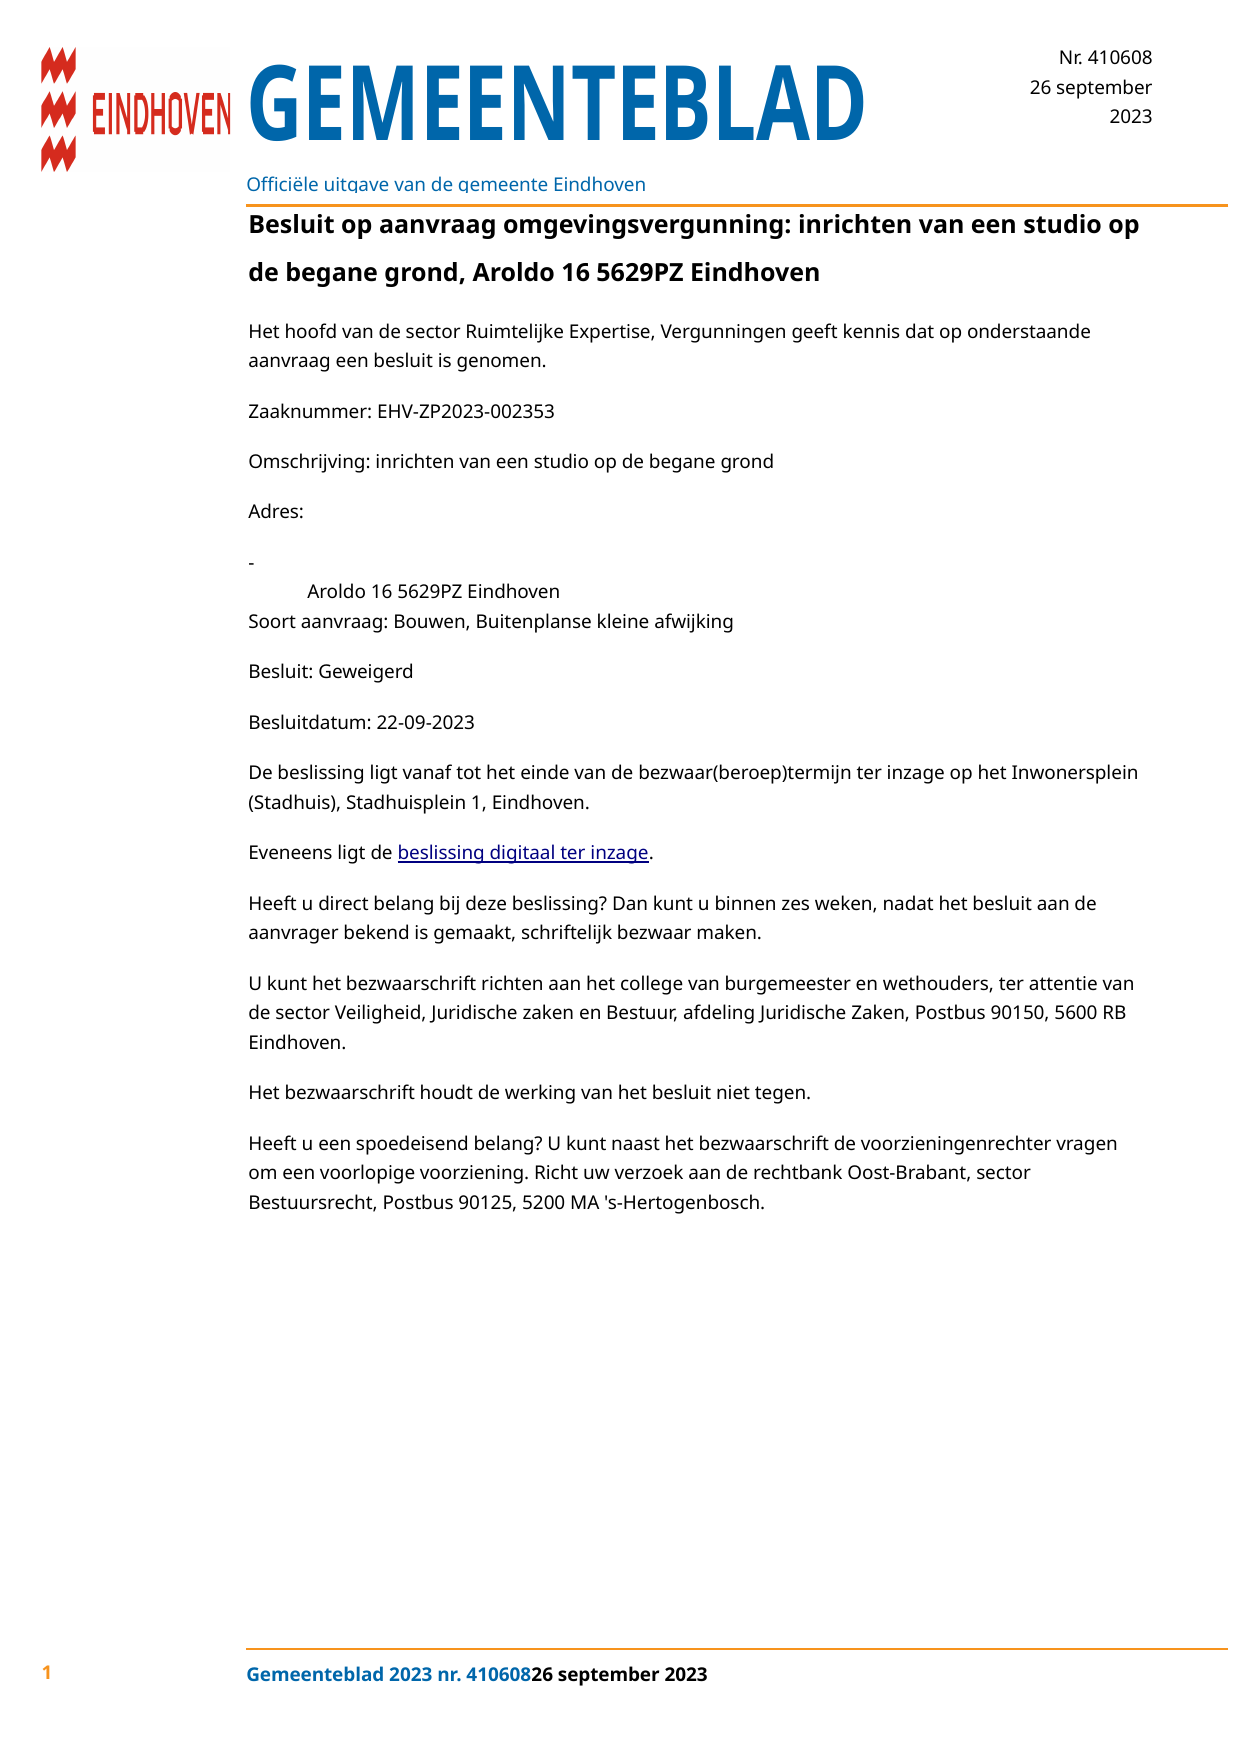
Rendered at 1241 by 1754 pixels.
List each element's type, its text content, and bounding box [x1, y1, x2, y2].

text Soort aanvraag: Bouwen, Buitenplanse kleine afwijking [248, 608, 1152, 634]
list Aroldo 16 5629PZ Eindhoven [248, 579, 1152, 604]
text Het hoofd van de sector Ruimtelijke Expertise, Vergunningen geeft kennis dat op onderstaande aanvraag een besluit is genomen. [248, 318, 1152, 373]
text Besluit op aanvraag omgevingsvergunning: inrichten van een studio op de begane grond, Aroldo 16 5629PZ Eindhoven [248, 207, 1152, 288]
text Zaaknummer: EHV-ZP2023-002353 [248, 398, 1152, 424]
text U kunt het bezwaarschrift richten aan het college van burgemeester en wethouders, ter attentie van de sector Veiligheid, Juridische zaken en Bestuur, afdeling Juridische Zaken, Postbus 90150, 5600 RB Eindhoven. [248, 970, 1152, 1055]
text Heeft u direct belang bij deze beslissing? Dan kunt u binnen zes weken, nadat het besluit aan de aanvrager bekend is gemaakt, schriftelijk bezwaar maken. [248, 890, 1152, 945]
text Heeft u een spoedeisend belang? U kunt naast het bezwaarschrift de voorzieningenrechter vragen om een voorlopige voorziening. Richt uw verzoek aan de rechtbank Oost-Brabant, sector Bestuursrecht, Postbus 90125, 5200 MA 's-Hertogenbosch. [248, 1130, 1152, 1215]
text Omschrijving: inrichten van een studio op de begane grond [248, 448, 1152, 474]
text Besluitdatum: 22-09-2023 [248, 709, 1152, 735]
text Eveneens ligt de beslissing digitaal ter inzage. [248, 839, 1152, 865]
picture [41, 47, 231, 172]
text Het bezwaarschrift houdt de werking van het besluit niet tegen. [248, 1079, 1152, 1105]
text Adres: [248, 499, 1152, 524]
text Besluit: Geweigerd [248, 659, 1152, 684]
text De beslissing ligt vanaf tot het einde van de bezwaar(beroep)termijn ter inzage op het Inwonersplein (Stadhuis), Stadhuisplein 1, Eindhoven. [248, 759, 1152, 815]
